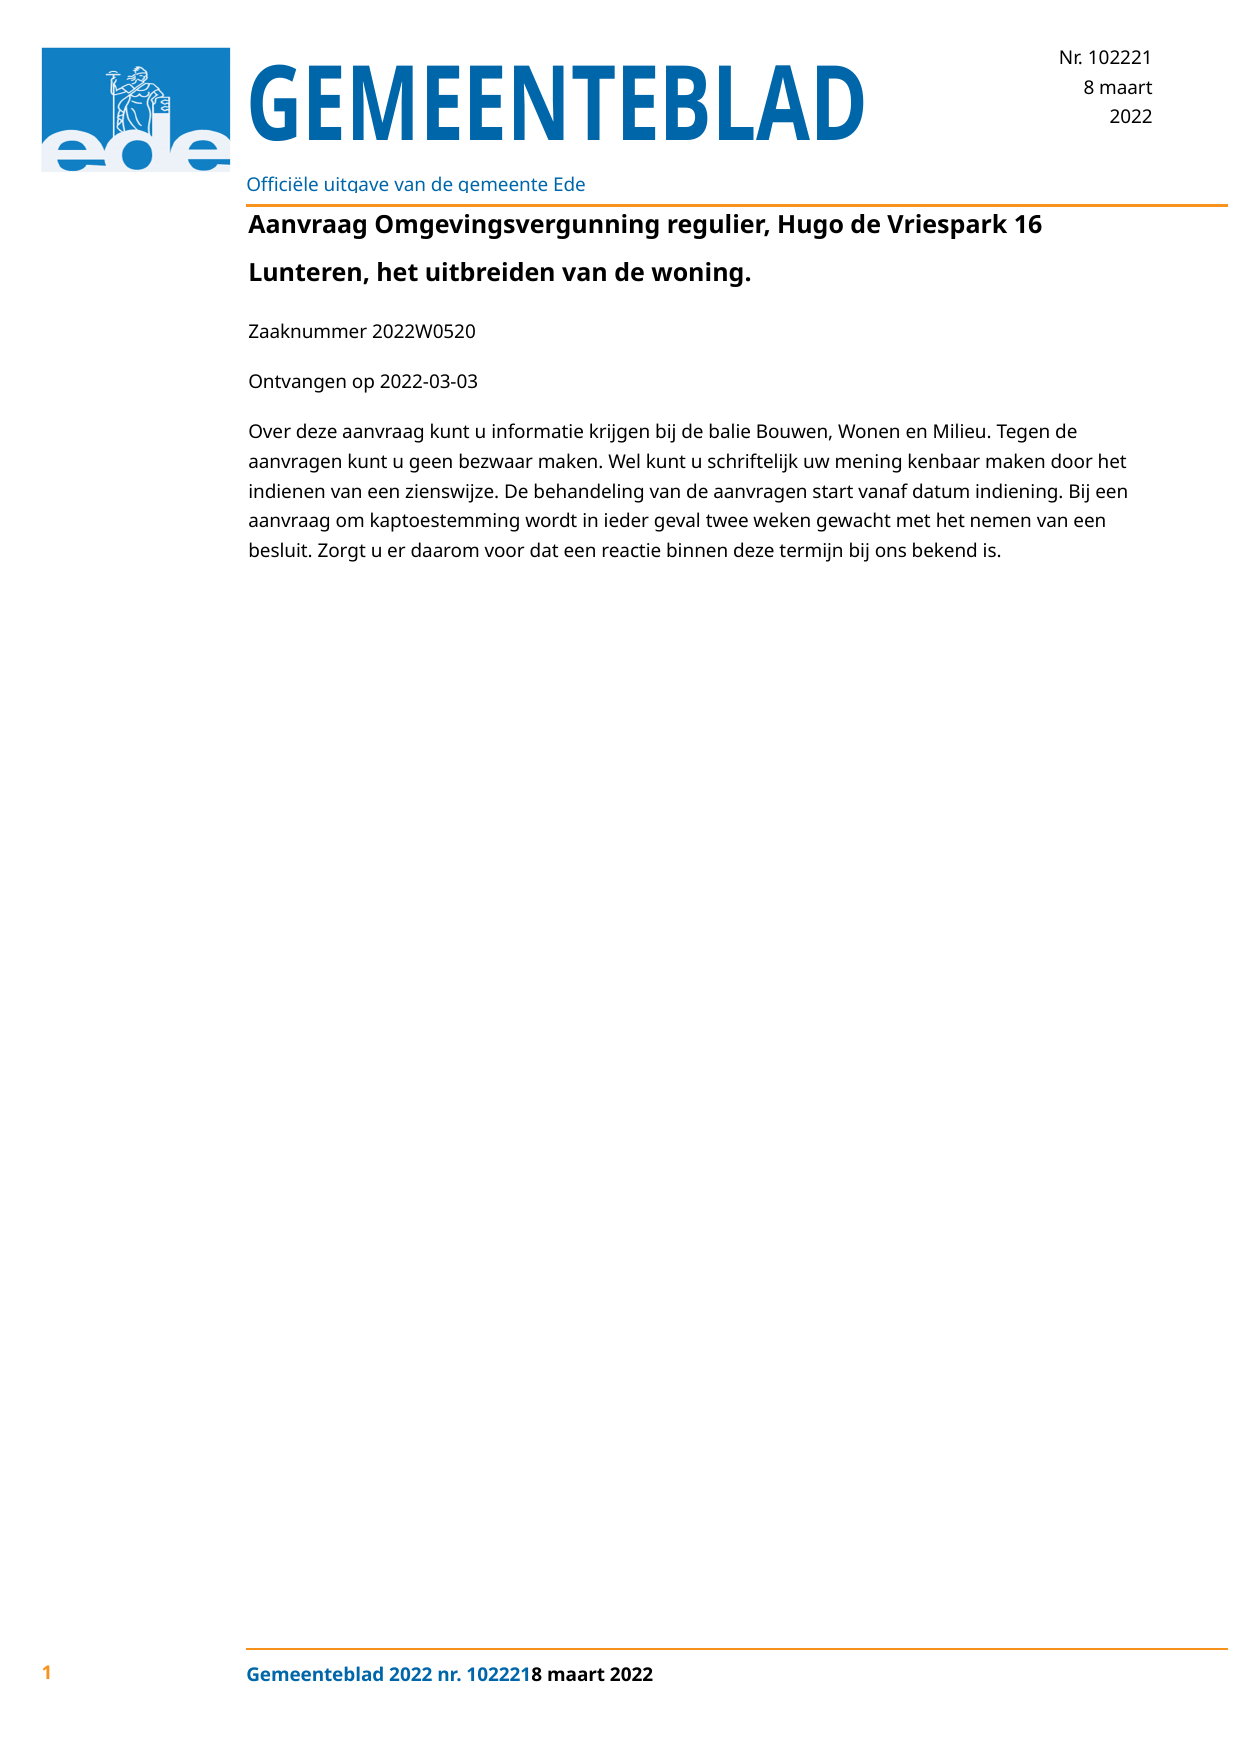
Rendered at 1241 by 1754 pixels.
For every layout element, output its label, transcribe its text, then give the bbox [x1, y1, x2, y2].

text Aanvraag Omgevingsvergunning regulier, Hugo de Vriespark 16 Lunteren, het uitbreiden van de woning. [248, 207, 1152, 288]
picture [41, 47, 231, 172]
text Over deze aanvraag kunt u informatie krijgen bij de balie Bouwen, Wonen en Milieu. Tegen de aanvragen kunt u geen bezwaar maken. Wel kunt u schriftelijk uw mening kenbaar maken door het indienen van een zienswijze. De behandeling van de aanvragen start vanaf datum indiening. Bij een aanvraag om kaptoestemming wordt in ieder geval twee weken gewacht met het nemen van een besluit. Zorgt u er daarom voor dat een reactie binnen deze termijn bij ons bekend is. [248, 419, 1152, 563]
text Ontvangen op 2022-03-03 [248, 368, 1152, 394]
text Zaaknummer 2022W0520 [248, 318, 1152, 344]
